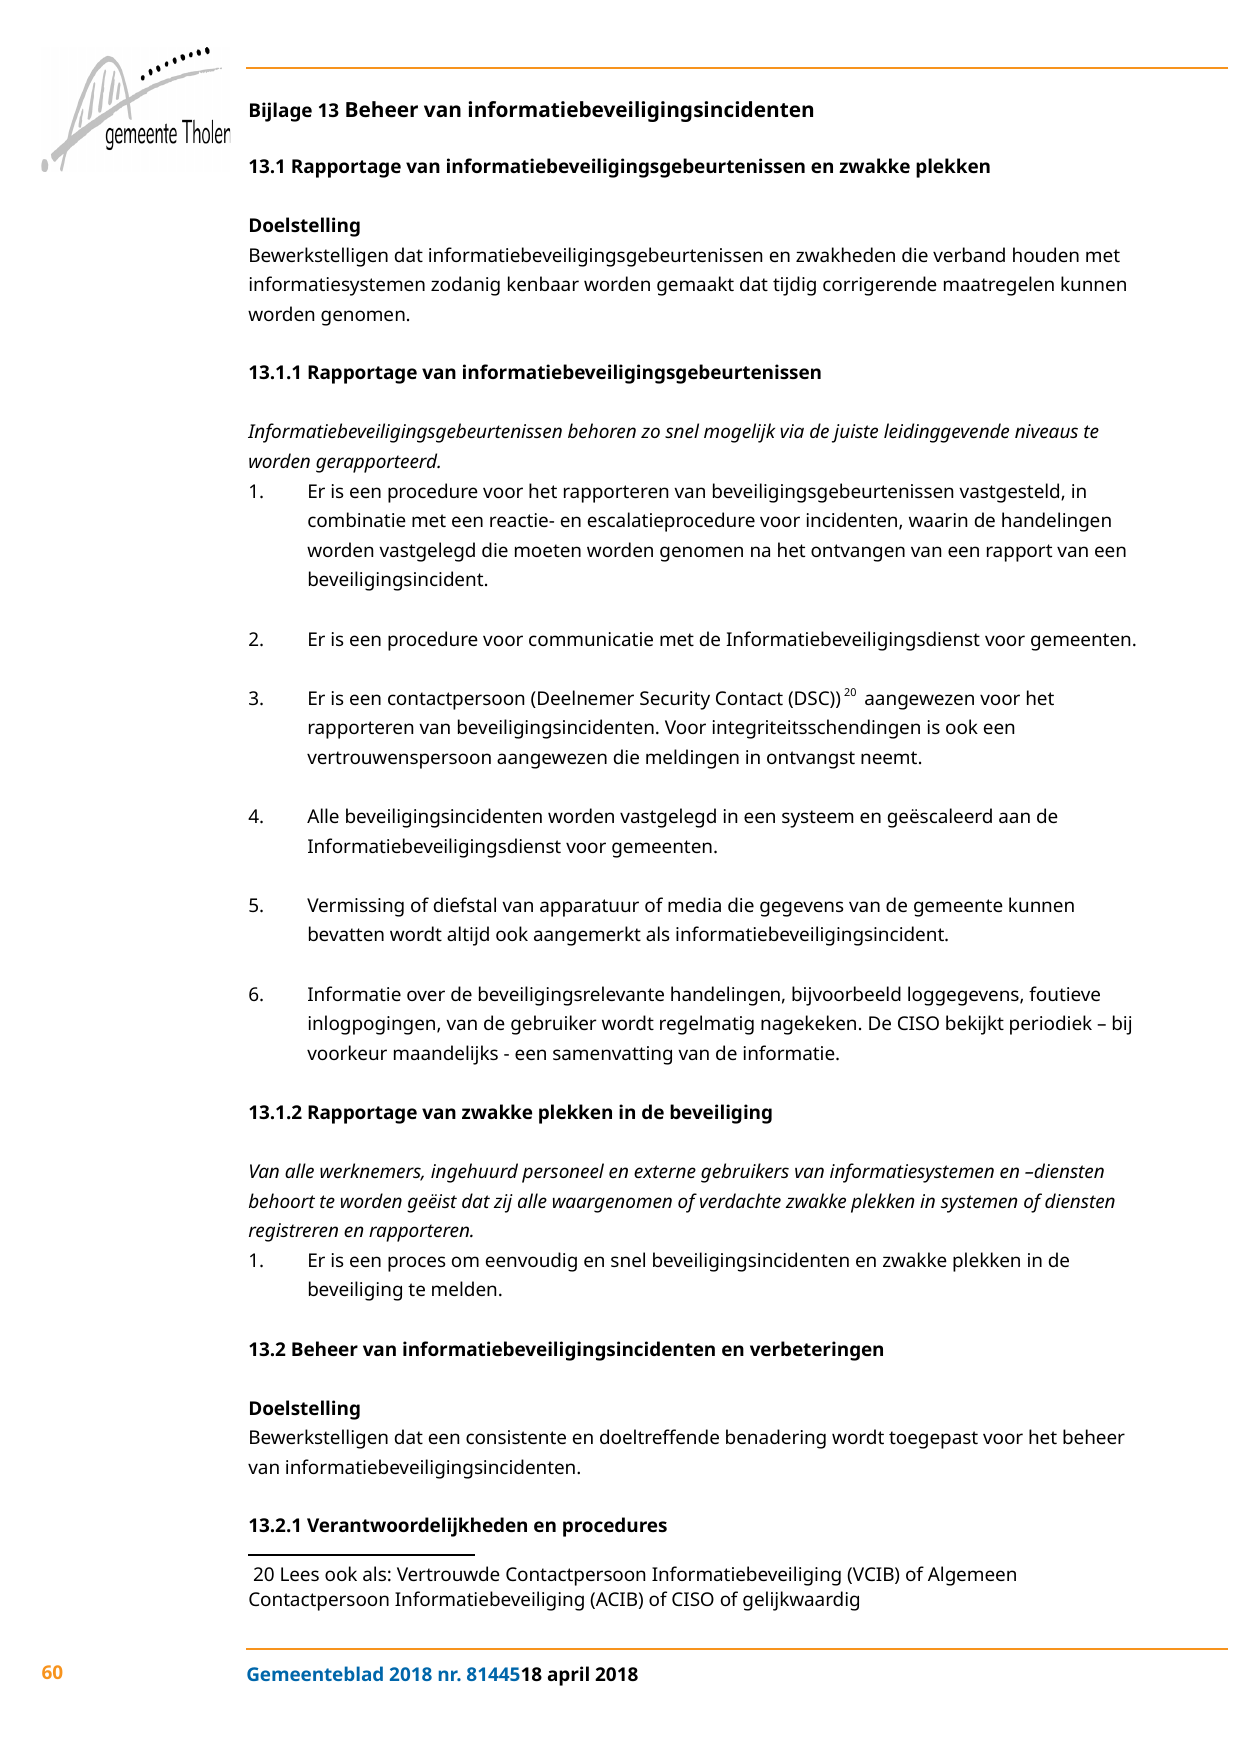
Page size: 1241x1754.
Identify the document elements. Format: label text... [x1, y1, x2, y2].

text 13.2 Beheer van informatiebeveiligingsincidenten en verbeteringen [248, 1336, 1152, 1361]
list Er is een proces om eenvoudig en snel beveiligingsincidenten en zwakke plekken in de beveiliging te melden. [248, 1247, 1152, 1302]
list Er is een procedure voor communicatie met de Informatiebeveiligingsdienst voor gemeenten. [248, 626, 1152, 651]
text Bijlage 13 Beheer van informatiebeveiligingsincidenten [248, 95, 1152, 123]
table_header Doelstelling Bewerkstelligen dat informatiebeveiligingsgebeurtenissen en zwakheden die verband houden met informatiesystemen zodanig kenbaar worden gemaakt dat tijdig corrigerende maatregelen kunnen worden genomen. [248, 212, 1152, 327]
text Van alle werknemers, ingehuurd personeel en externe gebruikers van informatiesystemen en –diensten behoort te worden geëist dat zij alle waargenomen of verdachte zwakke plekken in systemen of diensten registreren en rapporteren. [248, 1158, 1152, 1243]
list Er is een contactpersoon (Deelnemer Security Contact (DSC)) aangewezen voor het rapporteren van beveiligingsincidenten. Voor integriteitsschendingen is ook een vertrouwenspersoon aangewezen die meldingen in ontvangst neemt. [248, 685, 1152, 770]
list Er is een procedure voor het rapporteren van beveiligingsgebeurtenissen vastgesteld, in combinatie met een reactie- en escalatieprocedure voor incidenten, waarin de handelingen worden vastgelegd die moeten worden genomen na het ontvangen van een rapport van een beveiligingsincident. [248, 478, 1152, 592]
text 13.1.2 Rapportage van zwakke plekken in de beveiliging [248, 1099, 1152, 1125]
text 13.1 Rapportage van informatiebeveiligingsgebeurtenissen en zwakke plekken [248, 153, 1152, 179]
list Lees ook als: Vertrouwde Contactpersoon Informatiebeveiliging (VCIB) of Algemeen Contactpersoon Informatiebeveiliging (ACIB) of CISO of gelijkwaardig [248, 1561, 1152, 1612]
list Alle beveiligingsincidenten worden vastgelegd in een systeem en geëscaleerd aan de Informatiebeveiligingsdienst voor gemeenten. [248, 803, 1152, 858]
table_header Doelstelling Bewerkstelligen dat een consistente en doeltreffende benadering wordt toegepast voor het beheer van informatiebeveiligingsincidenten. [248, 1395, 1152, 1480]
text 13.1.1 Rapportage van informatiebeveiligingsgebeurtenissen [248, 359, 1152, 385]
text 13.2.1 Verantwoordelijkheden en procedures [248, 1513, 1152, 1538]
text Informatiebeveiligingsgebeurtenissen behoren zo snel mogelijk via de juiste leidinggevende niveaus te worden gerapporteerd. [248, 419, 1152, 474]
list Informatie over de beveiligingsrelevante handelingen, bijvoorbeeld loggegevens, foutieve inlogpogingen, van de gebruiker wordt regelmatig nagekeken. De CISO bekijkt periodiek – bij voorkeur maandelijks - een samenvatting van de informatie. [248, 981, 1152, 1066]
list Vermissing of diefstal van apparatuur of media die gegevens van de gemeente kunnen bevatten wordt altijd ook aangemerkt als informatiebeveiligingsincident. [248, 892, 1152, 947]
picture [41, 47, 231, 172]
